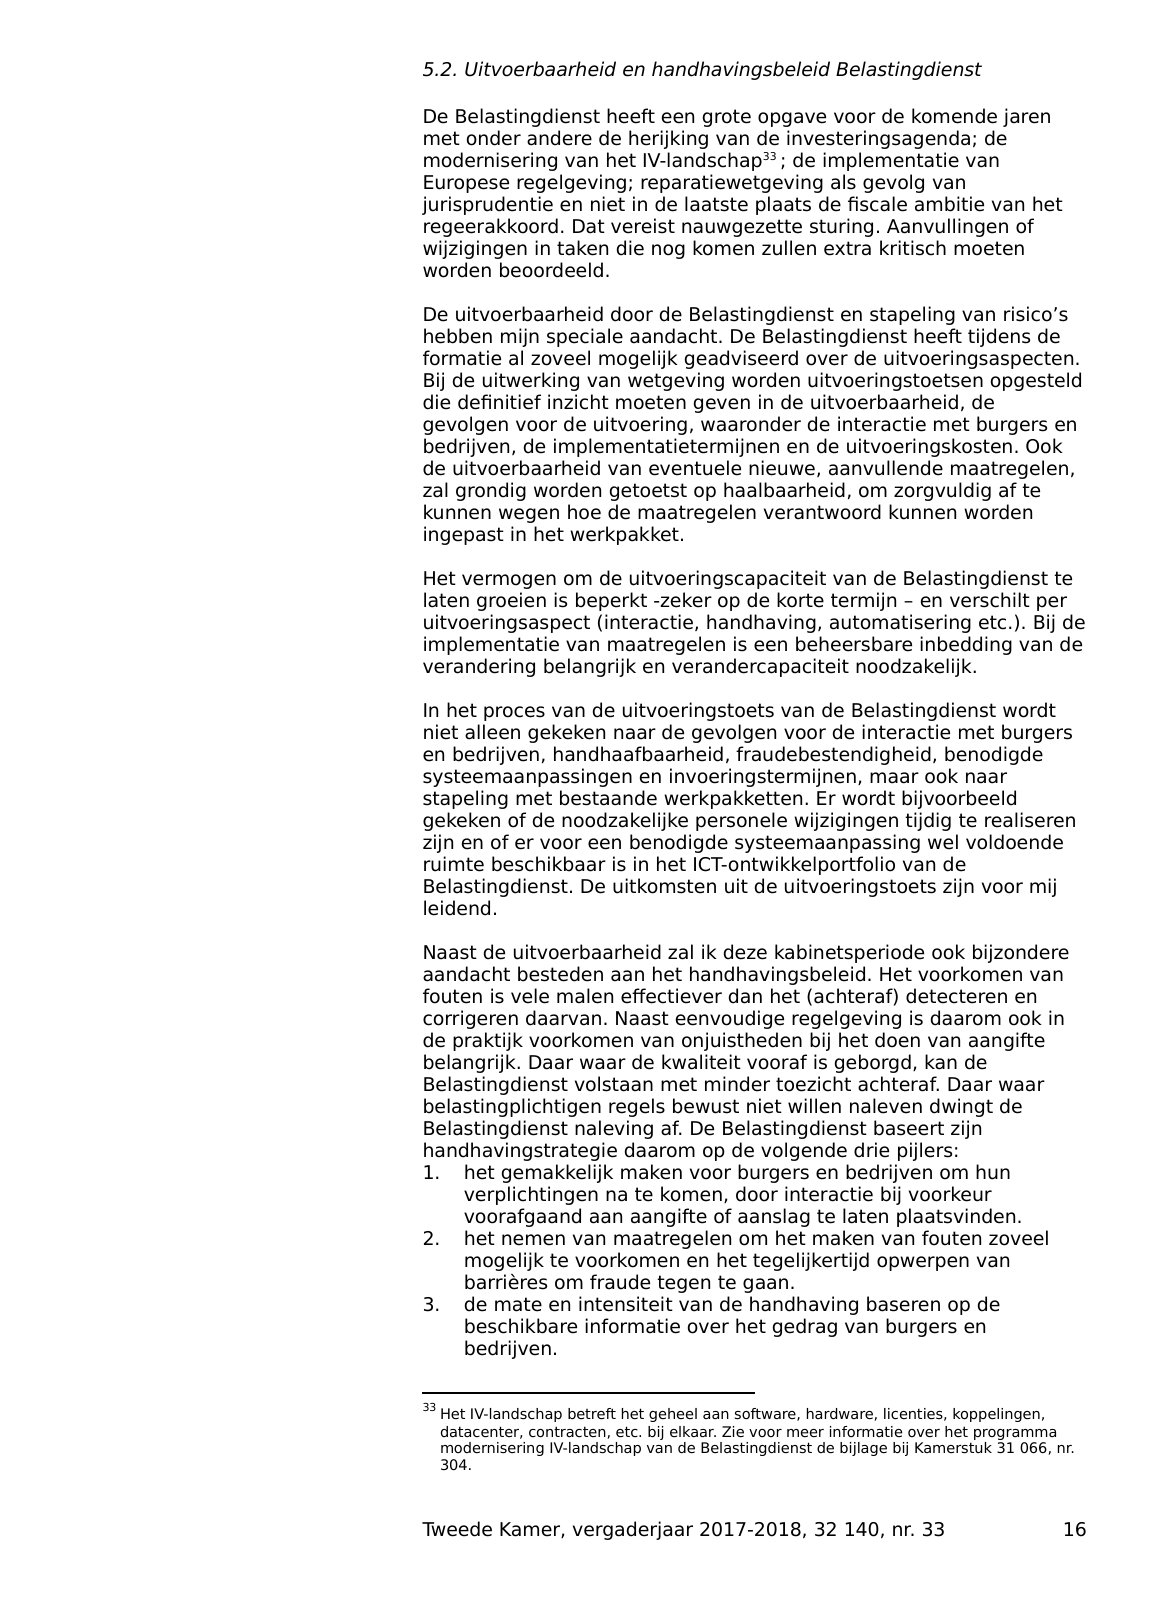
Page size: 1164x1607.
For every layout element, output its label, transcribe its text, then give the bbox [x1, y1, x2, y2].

text Het IV-landschap betreft het geheel aan software, hardware, licenties, koppelingen, datacenter, contracten, etc. bij elkaar. Zie voor meer informatie over het programma modernisering IV-landschap van de Belastingdienst de bijlage bij Kamerstuk 31 066, nr. 304. [422, 1402, 1087, 1474]
text In het proces van de uitvoeringstoets van de Belastingdienst wordt niet alleen gekeken naar de gevolgen voor de interactie met burgers en bedrijven, handhaafbaarheid, fraudebestendigheid, benodigde systeemaanpassingen en invoeringstermijnen, maar ook naar stapeling met bestaande werkpakketten. Er wordt bijvoorbeeld gekeken of de noodzakelijke personele wijzigingen tijdig te realiseren zijn en of er voor een benodigde systeemaanpassing wel voldoende ruimte beschikbaar is in het ICT-ontwikkelportfolio van de Belastingdienst. De uitkomsten uit de uitvoeringstoets zijn voor mij leidend. [422, 700, 1087, 920]
text 1. het gemakkelijk maken voor burgers en bedrijven om hun verplichtingen na te komen, door interactie bij voorkeur voorafgaand aan aangifte of aanslag te laten plaatsvinden. [422, 1162, 1087, 1228]
text De uitvoerbaarheid door de Belastingdienst en stapeling van risico’s hebben mijn speciale aandacht. De Belastingdienst heeft tijdens de formatie al zoveel mogelijk geadviseerd over de uitvoeringsaspecten. Bij de uitwerking van wetgeving worden uitvoeringstoetsen opgesteld die definitief inzicht moeten geven in de uitvoerbaarheid, de gevolgen voor de uitvoering, waaronder de interactie met burgers en bedrijven, de implementatietermijnen en de uitvoeringskosten. Ook de uitvoerbaarheid van eventuele nieuwe, aanvullende maatregelen, zal grondig worden getoetst op haalbaarheid, om zorgvuldig af te kunnen wegen hoe de maatregelen verantwoord kunnen worden ingepast in het werkpakket. [422, 304, 1087, 546]
text Het vermogen om de uitvoeringscapaciteit van de Belastingdienst te laten groeien is beperkt -zeker op de korte termijn – en verschilt per uitvoeringsaspect (interactie, handhaving, automatisering etc.). Bij de implementatie van maatregelen is een beheersbare inbedding van de verandering belangrijk en verandercapaciteit noodzakelijk. [422, 568, 1087, 678]
text 3. de mate en intensiteit van de handhaving baseren op de beschikbare informatie over het gedrag van burgers en bedrijven. [422, 1294, 1087, 1360]
text De Belastingdienst heeft een grote opgave voor de komende jaren met onder andere de herijking van de investeringsagenda; de modernisering van het IV-landschap; de implementatie van Europese regelgeving; reparatiewetgeving als gevolg van jurisprudentie en niet in de laatste plaats de fiscale ambitie van het regeerakkoord. Dat vereist nauwgezette sturing. Aanvullingen of wijzigingen in taken die nog komen zullen extra kritisch moeten worden beoordeeld. [422, 106, 1087, 282]
text 2. het nemen van maatregelen om het maken van fouten zoveel mogelijk te voorkomen en het tegelijkertijd opwerpen van barrières om fraude tegen te gaan. [422, 1228, 1087, 1294]
subtitle 5.2. Uitvoerbaarheid en handhavingsbeleid Belastingdienst [422, 59, 1087, 81]
text Naast de uitvoerbaarheid zal ik deze kabinetsperiode ook bijzondere aandacht besteden aan het handhavingsbeleid. Het voorkomen van fouten is vele malen effectiever dan het (achteraf) detecteren en corrigeren daarvan. Naast eenvoudige regelgeving is daarom ook in de praktijk voorkomen van onjuistheden bij het doen van aangifte belangrijk. Daar waar de kwaliteit vooraf is geborgd, kan de Belastingdienst volstaan met minder toezicht achteraf. Daar waar belastingplichtigen regels bewust niet willen naleven dwingt de Belastingdienst naleving af. De Belastingdienst baseert zijn handhavingstrategie daarom op de volgende drie pijlers: [422, 942, 1087, 1162]
